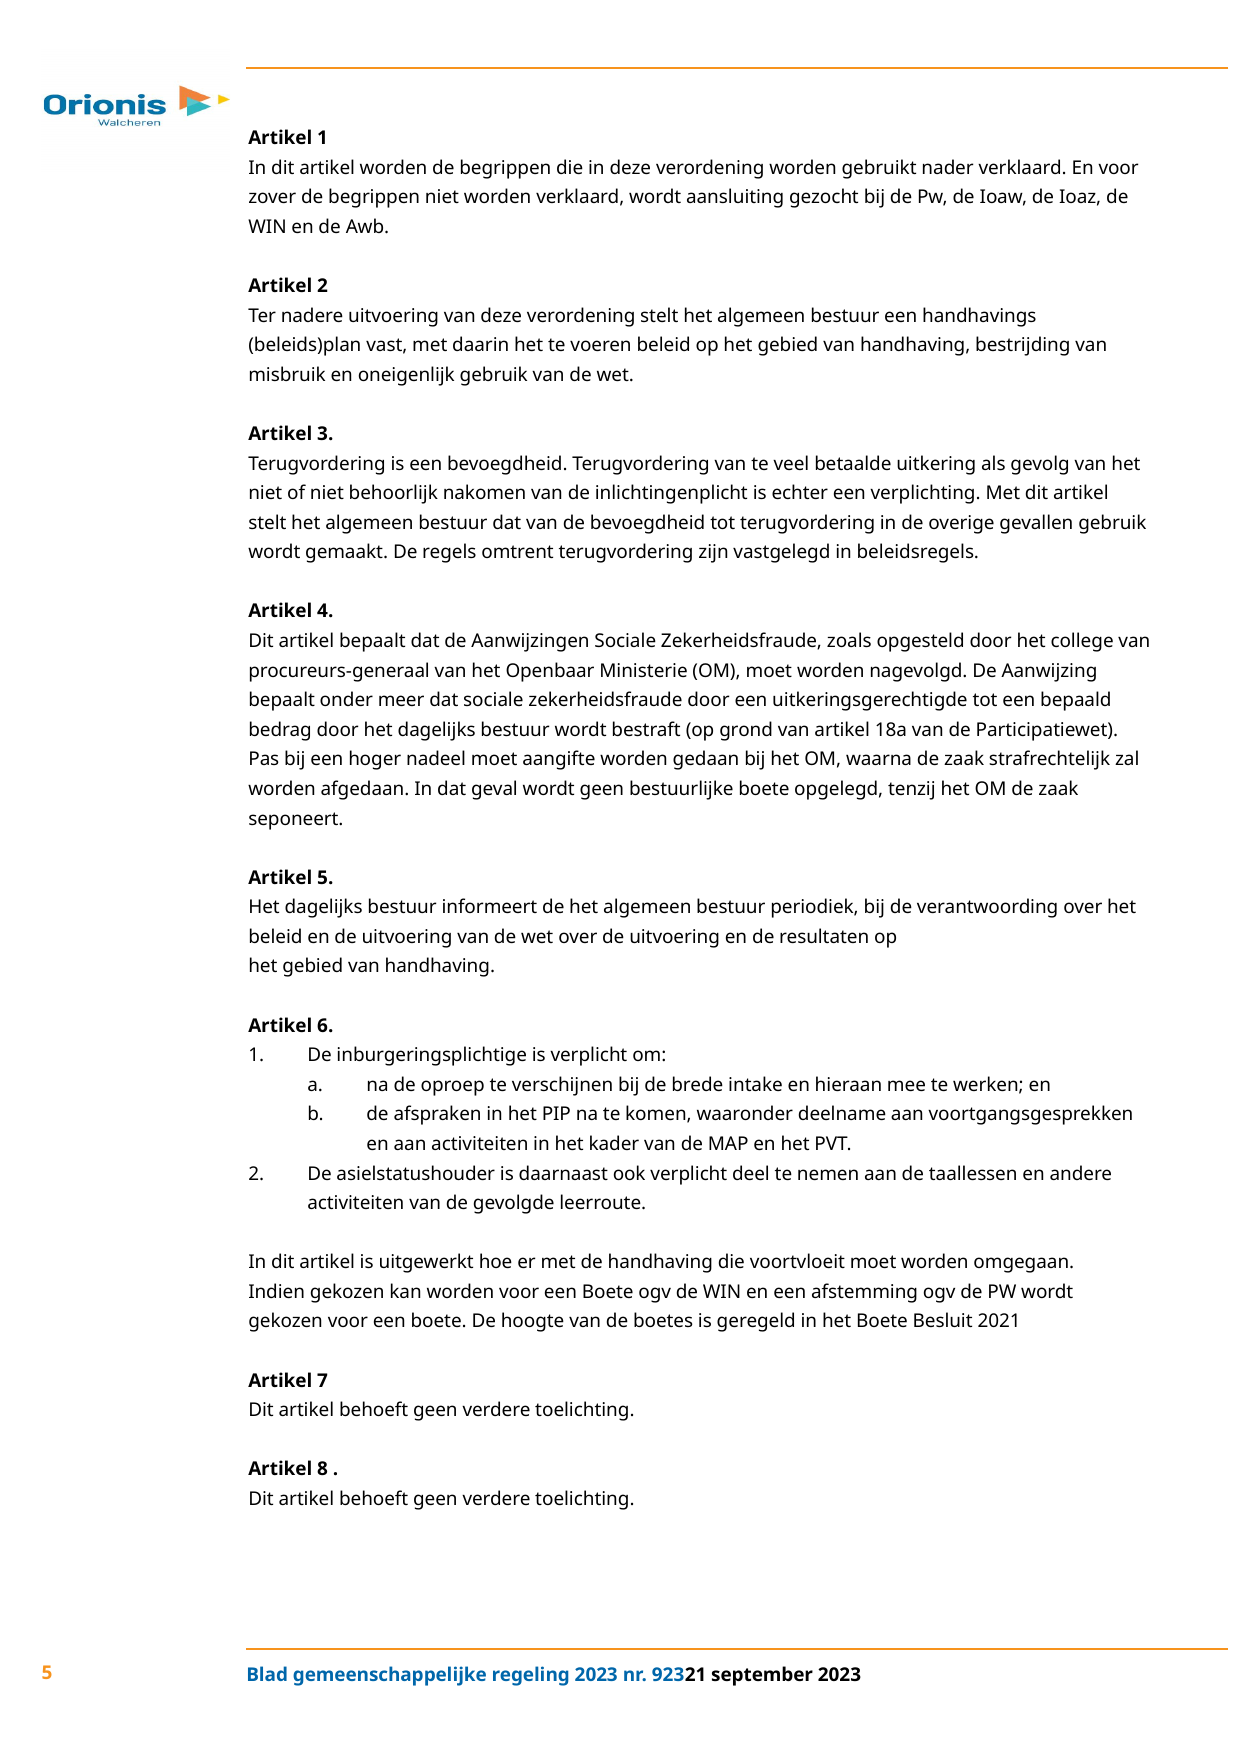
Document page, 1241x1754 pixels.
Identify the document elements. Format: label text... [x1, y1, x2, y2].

text In dit artikel worden de begrippen die in deze verordening worden gebruikt nader verklaard. En voor zover de begrippen niet worden verklaard, wordt aansluiting gezocht bij de Pw, de Ioaw, de Ioaz, de WIN en de Awb. [248, 154, 1152, 239]
picture [41, 47, 231, 172]
text het gebied van handhaving. [248, 953, 1152, 978]
text Dit artikel bepaalt dat de Aanwijzingen Sociale Zekerheidsfraude, zoals opgesteld door het college van procureurs-generaal van het Openbaar Ministerie (OM), moet worden nagevolgd. De Aanwijzing bepaalt onder meer dat sociale zekerheidsfraude door een uitkeringsgerechtigde tot een bepaald bedrag door het dagelijks bestuur wordt bestraft (op grond van artikel 18a van de Participatiewet). Pas bij een hoger nadeel moet aangifte worden gedaan bij het OM, waarna de zaak strafrechtelijk zal worden afgedaan. In dat geval wordt geen bestuurlijke boete opgelegd, tenzij het OM de zaak seponeert. [248, 627, 1152, 831]
text Terugvordering is een bevoegdheid. Terugvordering van te veel betaalde uitkering als gevolg van het niet of niet behoorlijk nakomen van de inlichtingenplicht is echter een verplichting. Met dit artikel stelt het algemeen bestuur dat van de bevoegdheid tot terugvordering in de overige gevallen gebruik wordt gemaakt. De regels omtrent terugvordering zijn vastgelegd in beleidsregels. [248, 450, 1152, 564]
text Artikel 6. [248, 1012, 1152, 1038]
text Artikel 7 [248, 1367, 1152, 1393]
text Artikel 1 [248, 124, 1152, 150]
text Artikel 5. [248, 864, 1152, 890]
list na de oproep te verschijnen bij de brede intake en hieraan mee te werken; en [307, 1071, 1152, 1097]
text In dit artikel is uitgewerkt hoe er met de handhaving die voortvloeit moet worden omgegaan. [248, 1248, 1152, 1274]
text Dit artikel behoeft geen verdere toelichting. [248, 1396, 1152, 1422]
text Artikel 3. [248, 420, 1152, 446]
list De asielstatushouder is daarnaast ook verplicht deel te nemen aan de taallessen en andere activiteiten van de gevolgde leerroute. [248, 1160, 1152, 1215]
list De inburgeringsplichtige is verplicht om: [248, 1041, 1152, 1067]
text Het dagelijks bestuur informeert de het algemeen bestuur periodiek, bij de verantwoording over het beleid en de uitvoering van de wet over de uitvoering en de resultaten op [248, 893, 1152, 949]
text Ter nadere uitvoering van deze verordening stelt het algemeen bestuur een handhavings (beleids)plan vast, met daarin het te voeren beleid op het gebied van handhaving, bestrijding van misbruik en oneigenlijk gebruik van de wet. [248, 302, 1152, 387]
text Artikel 2 [248, 272, 1152, 298]
text Indien gekozen kan worden voor een Boete ogv de WIN en een afstemming ogv de PW wordt gekozen voor een boete. De hoogte van de boetes is geregeld in het Boete Besluit 2021 [248, 1278, 1152, 1333]
list de afspraken in het PIP na te komen, waaronder deelname aan voortgangsgesprekken en aan activiteiten in het kader van de MAP en het PVT. [307, 1101, 1152, 1156]
text Artikel 4. [248, 598, 1152, 623]
text Artikel 8 . [248, 1456, 1152, 1481]
text Dit artikel behoeft geen verdere toelichting. [248, 1485, 1152, 1511]
